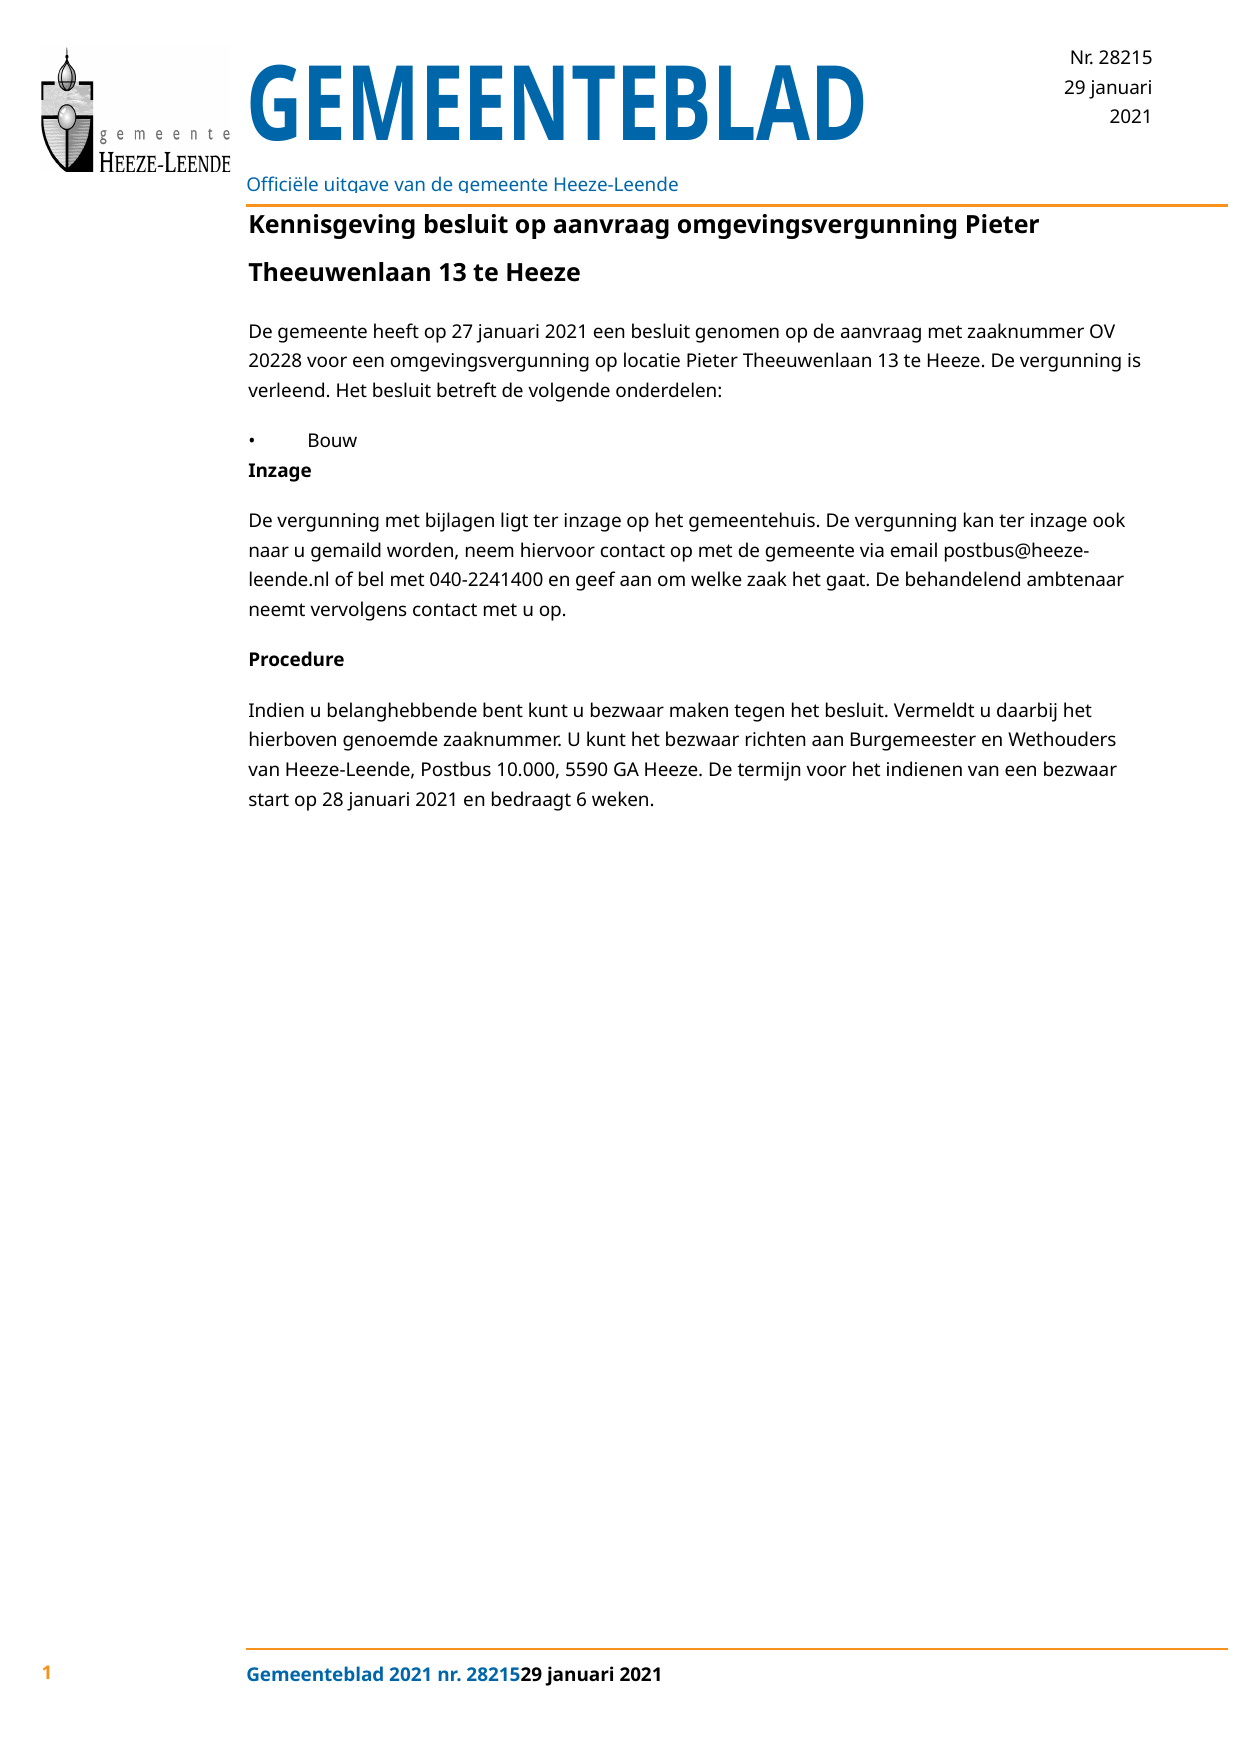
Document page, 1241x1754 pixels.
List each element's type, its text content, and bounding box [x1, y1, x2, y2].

text Kennisgeving besluit op aanvraag omgevingsvergunning Pieter Theeuwenlaan 13 te Heeze [248, 207, 1152, 288]
list Bouw [248, 427, 1152, 453]
text Procedure [248, 647, 1152, 672]
text Indien u belanghebbende bent kunt u bezwaar maken tegen het besluit. Vermeldt u daarbij het hierboven genoemde zaaknummer. U kunt het bezwaar richten aan Burgemeester en Wethouders van Heeze-Leende, Postbus 10.000, 5590 GA Heeze. De termijn voor het indienen van een bezwaar start op 28 januari 2021 en bedraagt 6 weken. [248, 697, 1152, 812]
text De vergunning met bijlagen ligt ter inzage op het gemeentehuis. De vergunning kan ter inzage ook naar u gemaild worden, neem hiervoor contact op met de gemeente via email postbus@heeze-leende.nl of bel met 040-2241400 en geef aan om welke zaak het gaat. De behandelend ambtenaar neemt vervolgens contact met u op. [248, 507, 1152, 622]
picture [41, 47, 231, 172]
text Inzage [248, 457, 1152, 483]
text De gemeente heeft op 27 januari 2021 een besluit genomen op de aanvraag met zaaknummer OV 20228 voor een omgevingsvergunning op locatie Pieter Theeuwenlaan 13 te Heeze. De vergunning is verleend. Het besluit betreft de volgende onderdelen: [248, 318, 1152, 403]
